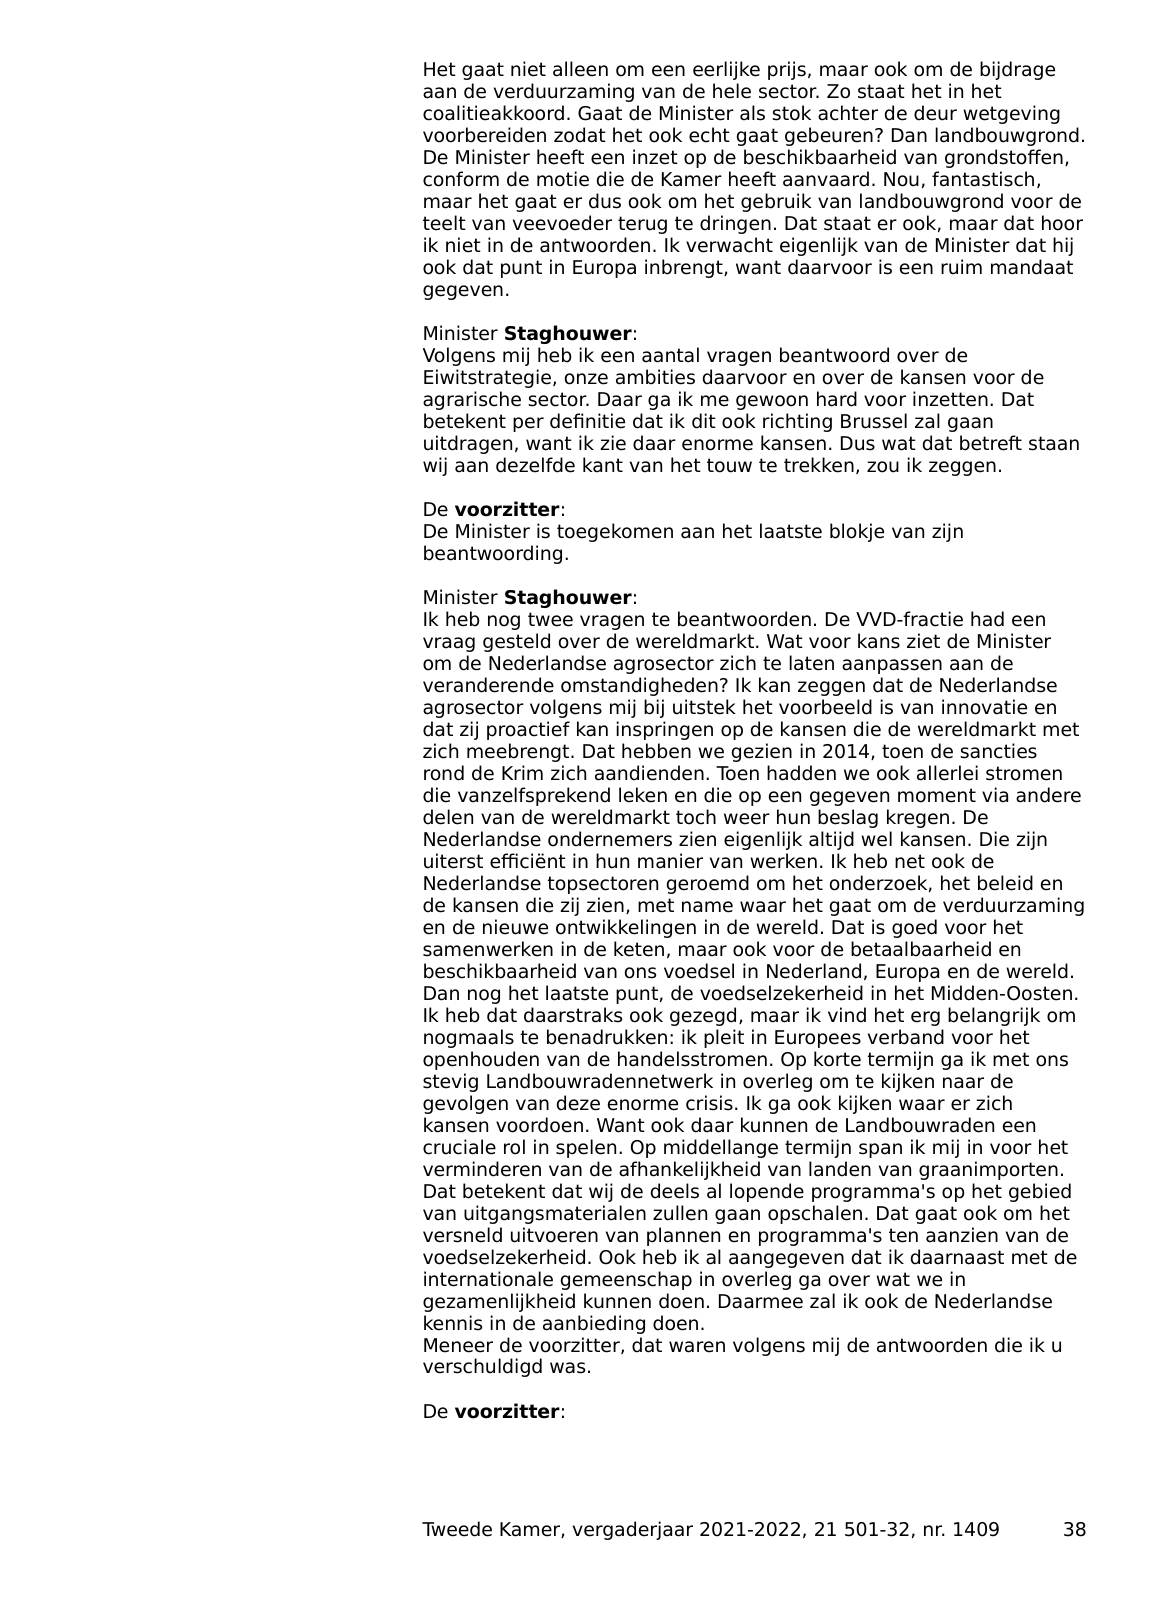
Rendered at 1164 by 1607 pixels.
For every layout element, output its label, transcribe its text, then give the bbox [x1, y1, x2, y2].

text Ik heb nog twee vragen te beantwoorden. De VVD-fractie had een vraag gesteld over de wereldmarkt. Wat voor kans ziet de Minister om de Nederlandse agrosector zich te laten aanpassen aan de veranderende omstandigheden? Ik kan zeggen dat de Nederlandse agrosector volgens mij bij uitstek het voorbeeld is van innovatie en dat zij proactief kan inspringen op de kansen die de wereldmarkt met zich meebrengt. Dat hebben we gezien in 2014, toen de sancties rond de Krim zich aandienden. Toen hadden we ook allerlei stromen die vanzelfsprekend leken en die op een gegeven moment via andere delen van de wereldmarkt toch weer hun beslag kregen. De Nederlandse ondernemers zien eigenlijk altijd wel kansen. Die zijn uiterst efficiënt in hun manier van werken. Ik heb net ook de Nederlandse topsectoren geroemd om het onderzoek, het beleid en de kansen die zij zien, met name waar het gaat om de verduurzaming en de nieuwe ontwikkelingen in de wereld. Dat is goed voor het samenwerken in de keten, maar ook voor de betaalbaarheid en beschikbaarheid van ons voedsel in Nederland, Europa en de wereld. [422, 609, 1087, 983]
text Meneer de voorzitter, dat waren volgens mij de antwoorden die ik u verschuldigd was. [422, 1334, 1087, 1378]
text De Minister is toegekomen aan het laatste blokje van zijn beantwoording. [422, 521, 1087, 565]
text Minister Staghouwer: [422, 323, 1087, 345]
text Volgens mij heb ik een aantal vragen beantwoord over de Eiwitstrategie, onze ambities daarvoor en over de kansen voor de agrarische sector. Daar ga ik me gewoon hard voor inzetten. Dat betekent per definitie dat ik dit ook richting Brussel zal gaan uitdragen, want ik zie daar enorme kansen. Dus wat dat betreft staan wij aan dezelfde kant van het touw te trekken, zou ik zeggen. [422, 345, 1087, 477]
text Dan nog het laatste punt, de voedselzekerheid in het Midden-Oosten. Ik heb dat daarstraks ook gezegd, maar ik vind het erg belangrijk om nogmaals te benadrukken: ik pleit in Europees verband voor het openhouden van de handelsstromen. Op korte termijn ga ik met ons stevig Landbouwradennetwerk in overleg om te kijken naar de gevolgen van deze enorme crisis. Ik ga ook kijken waar er zich kansen voordoen. Want ook daar kunnen de Landbouwraden een cruciale rol in spelen. Op middellange termijn span ik mij in voor het verminderen van de afhankelijkheid van landen van graanimporten. Dat betekent dat wij de deels al lopende programma's op het gebied van uitgangsmaterialen zullen gaan opschalen. Dat gaat ook om het versneld uitvoeren van plannen en programma's ten aanzien van de voedselzekerheid. Ook heb ik al aangegeven dat ik daarnaast met de internationale gemeenschap in overleg ga over wat we in gezamenlijkheid kunnen doen. Daarmee zal ik ook de Nederlandse kennis in de aanbieding doen. [422, 983, 1087, 1334]
text Het gaat niet alleen om een eerlijke prijs, maar ook om de bijdrage aan de verduurzaming van de hele sector. Zo staat het in het coalitieakkoord. Gaat de Minister als stok achter de deur wetgeving voorbereiden zodat het ook echt gaat gebeuren? Dan landbouwgrond. De Minister heeft een inzet op de beschikbaarheid van grondstoffen, conform de motie die de Kamer heeft aanvaard. Nou, fantastisch, maar het gaat er dus ook om het gebruik van landbouwgrond voor de teelt van veevoeder terug te dringen. Dat staat er ook, maar dat hoor ik niet in de antwoorden. Ik verwacht eigenlijk van de Minister dat hij ook dat punt in Europa inbrengt, want daarvoor is een ruim mandaat gegeven. [422, 59, 1087, 301]
text Minister Staghouwer: [422, 587, 1087, 609]
text De voorzitter: [422, 499, 1087, 521]
text De voorzitter: [422, 1401, 1087, 1423]
